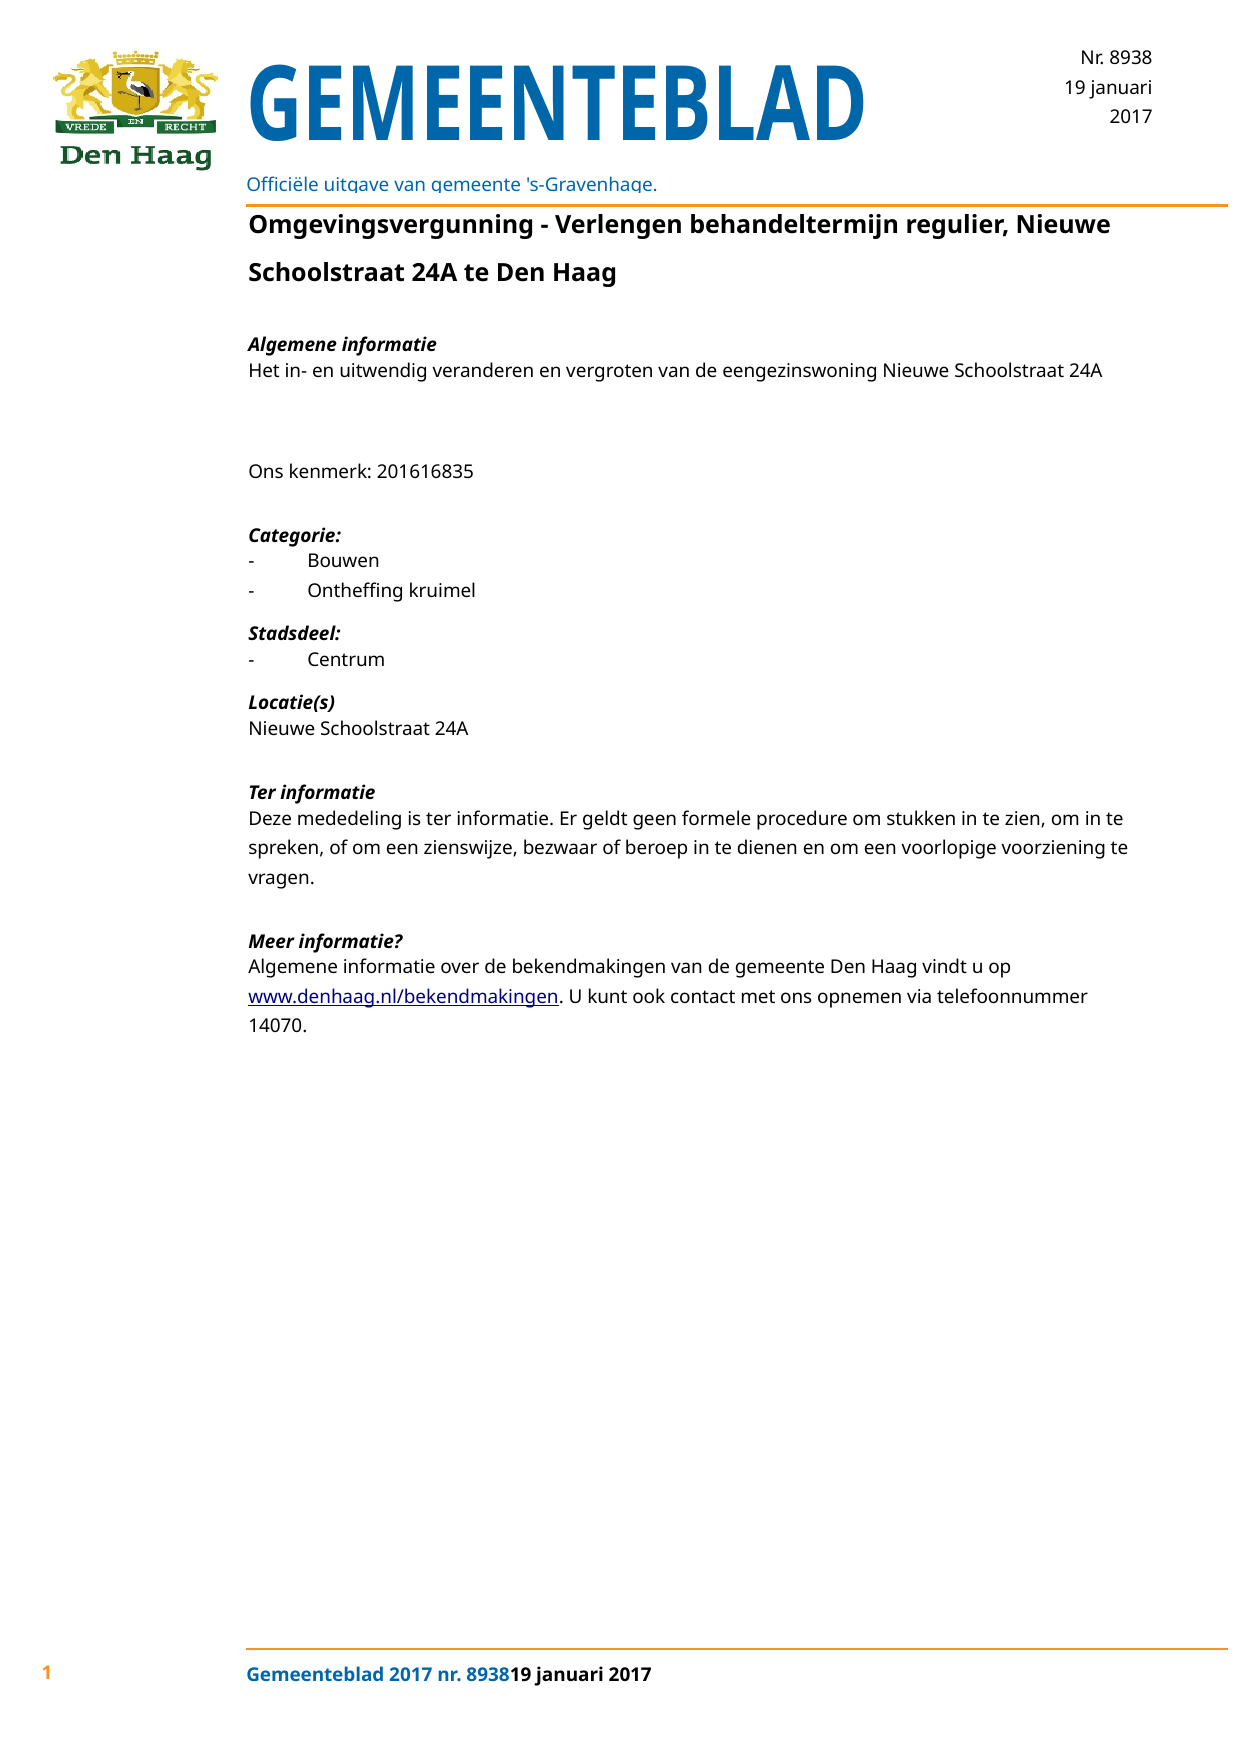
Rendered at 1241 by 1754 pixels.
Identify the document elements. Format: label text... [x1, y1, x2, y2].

text Het in- en uitwendig veranderen en vergroten van de eengezinswoning Nieuwe Schoolstraat 24A [248, 357, 1152, 383]
list Bouwen [248, 548, 1152, 573]
picture [41, 47, 231, 172]
text Algemene informatie [248, 331, 1152, 357]
text Omgevingsvergunning - Verlengen behandeltermijn regulier, Nieuwe Schoolstraat 24A te Den Haag [248, 207, 1152, 288]
text Ons kenmerk: 201616835 [248, 458, 1152, 484]
text Locatie(s) [248, 689, 1152, 715]
text Deze mededeling is ter informatie. Er geldt geen formele procedure om stukken in te zien, om in te spreken, of om een zienswijze, bezwaar of beroep in te dienen en om een voorlopige voorziening te vragen. [248, 805, 1152, 889]
list Ontheffing kruimel [248, 577, 1152, 603]
text Categorie: [248, 522, 1152, 548]
text Meer informatie? [248, 928, 1152, 953]
text Algemene informatie over de bekendmakingen van de gemeente Den Haag vindt u op www.denhaag.nl/bekendmakingen. U kunt ook contact met ons opnemen via telefoonnummer 14070. [248, 953, 1152, 1038]
list Centrum [248, 646, 1152, 672]
text Nieuwe Schoolstraat 24A [248, 715, 1152, 741]
text Stadsdeel: [248, 620, 1152, 646]
text Ter informatie [248, 779, 1152, 805]
